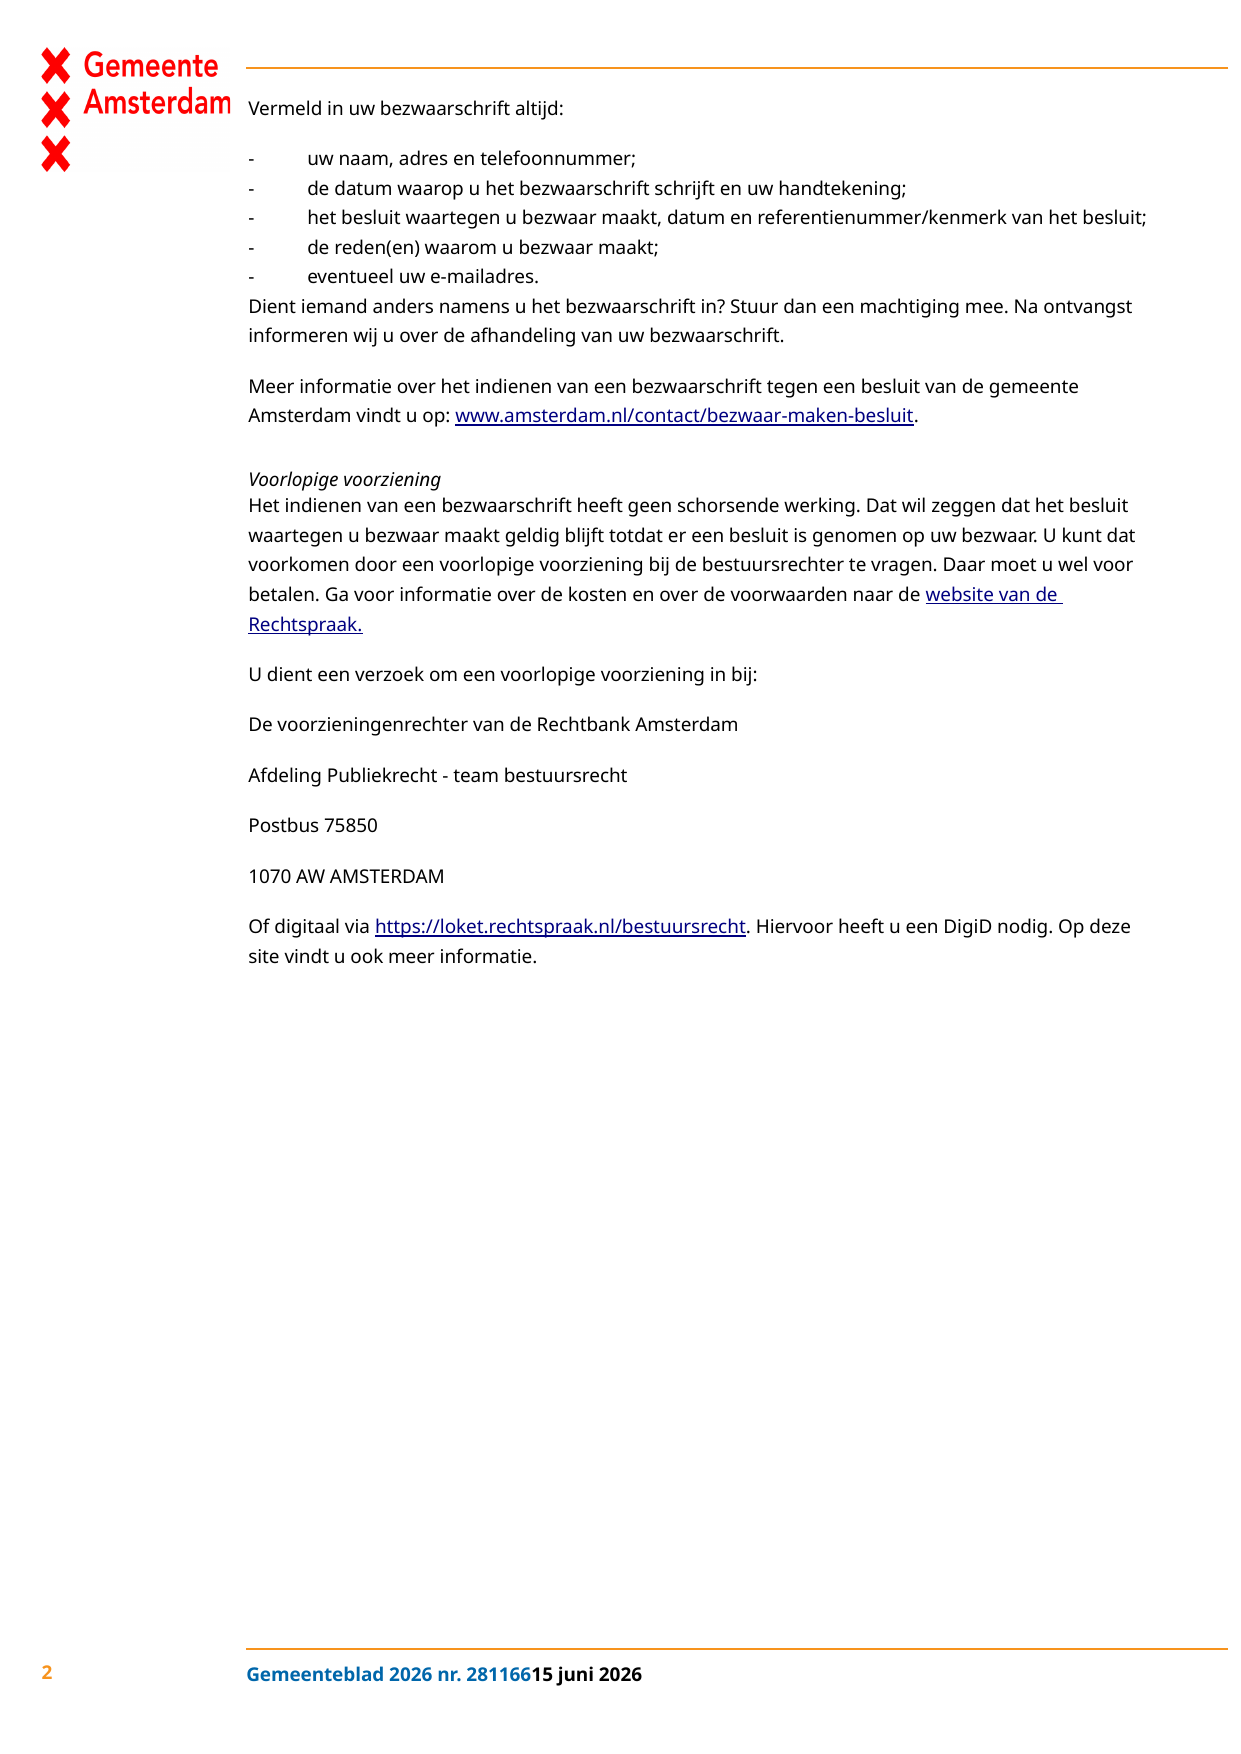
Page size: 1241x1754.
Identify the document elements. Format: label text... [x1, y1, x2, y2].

list eventueel uw e-mailadres. [248, 263, 1152, 289]
text Postbus 75850 [248, 812, 1152, 838]
text Dient iemand anders namens u het bezwaarschrift in? Stuur dan een machtiging mee. Na ontvangst informeren wij u over de afhandeling van uw bezwaarschrift. [248, 293, 1152, 348]
list de datum waarop u het bezwaarschrift schrijft en uw handtekening; [248, 175, 1152, 201]
text U dient een verzoek om een voorlopige voorziening in bij: [248, 661, 1152, 687]
text Meer informatie over het indienen van een bezwaarschrift tegen een besluit van de gemeente Amsterdam vindt u op: www.amsterdam.nl/contact/bezwaar-maken-besluit. [248, 373, 1152, 428]
list het besluit waartegen u bezwaar maakt, datum en referentienummer/kenmerk van het besluit; [248, 204, 1152, 230]
list uw naam, adres en telefoonnummer; [248, 145, 1152, 171]
text Afdeling Publiekrecht - team bestuursrecht [248, 762, 1152, 788]
text De voorzieningenrechter van de Rechtbank Amsterdam [248, 712, 1152, 737]
text Vermeld in uw bezwaarschrift altijd: [248, 95, 1152, 121]
picture [41, 47, 231, 172]
list de reden(en) waarom u bezwaar maakt; [248, 234, 1152, 260]
text Voorlopige voorziening [248, 467, 1152, 492]
text Of digitaal via https://loket.rechtspraak.nl/bestuursrecht. Hiervoor heeft u een DigiD nodig. Op deze site vindt u ook meer informatie. [248, 913, 1152, 968]
text 1070 AW AMSTERDAM [248, 863, 1152, 888]
text Het indienen van een bezwaarschrift heeft geen schorsende werking. Dat wil zeggen dat het besluit waartegen u bezwaar maakt geldig blijft totdat er een besluit is genomen op uw bezwaar. U kunt dat voorkomen door een voorlopige voorziening bij de bestuursrechter te vragen. Daar moet u wel voor betalen. Ga voor informatie over de kosten en over de voorwaarden naar de website van de Rechtspraak. [248, 492, 1152, 636]
